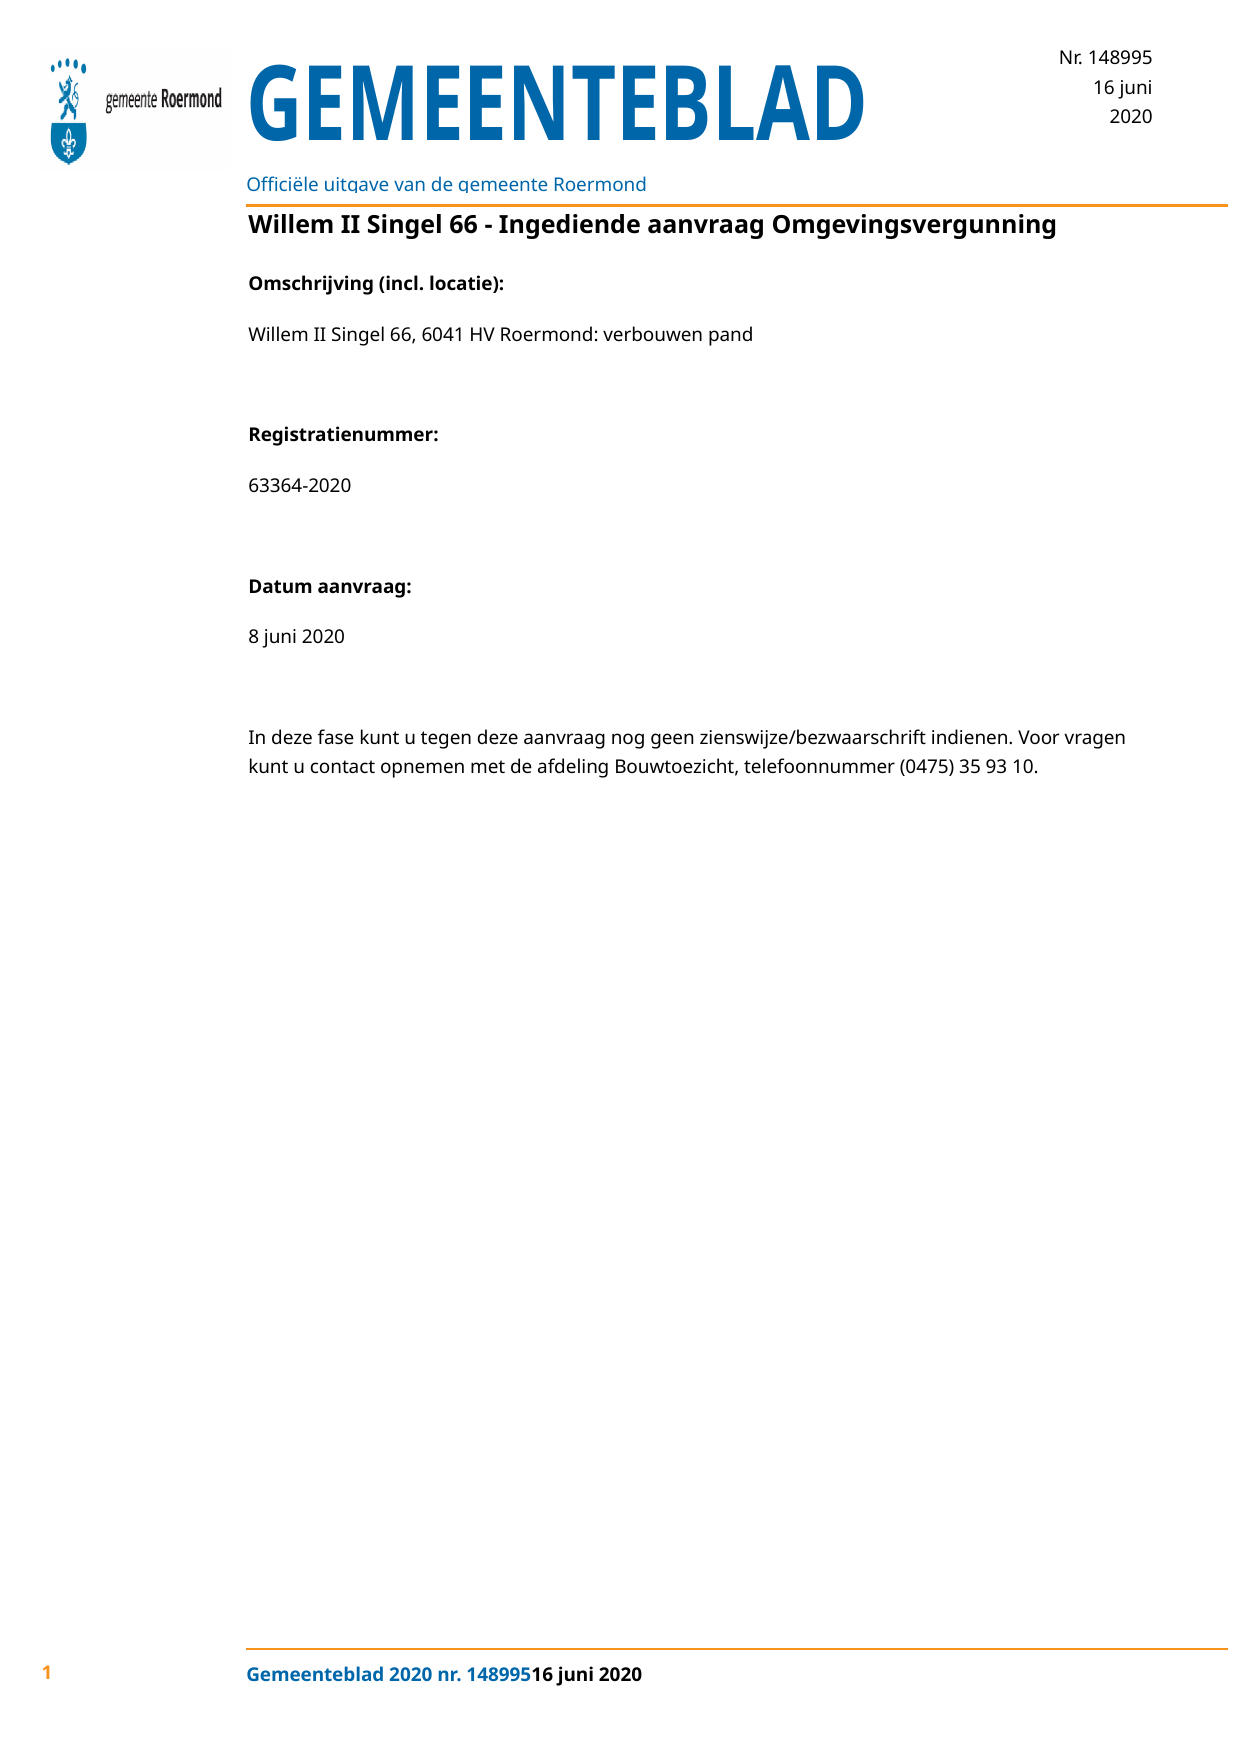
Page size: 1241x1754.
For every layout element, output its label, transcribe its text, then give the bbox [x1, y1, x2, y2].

text Willem II Singel 66, 6041 HV Roermond: verbouwen pand [248, 321, 1152, 346]
text In deze fase kunt u tegen deze aanvraag nog geen zienswijze/bezwaarschrift indienen. Voor vragen kunt u contact opnemen met de afdeling Bouwtoezicht, telefoonnummer (0475) 35 93 10. [248, 724, 1152, 779]
text 8 juni 2020 [248, 623, 1152, 649]
text Registratienummer: [248, 422, 1152, 447]
text Datum aanvraag: [248, 573, 1152, 598]
picture [41, 47, 231, 172]
text Omschrijving (incl. locatie): [248, 270, 1152, 296]
text 63364-2020 [248, 472, 1152, 498]
text Willem II Singel 66 - Ingediende aanvraag Omgevingsvergunning [248, 207, 1152, 241]
